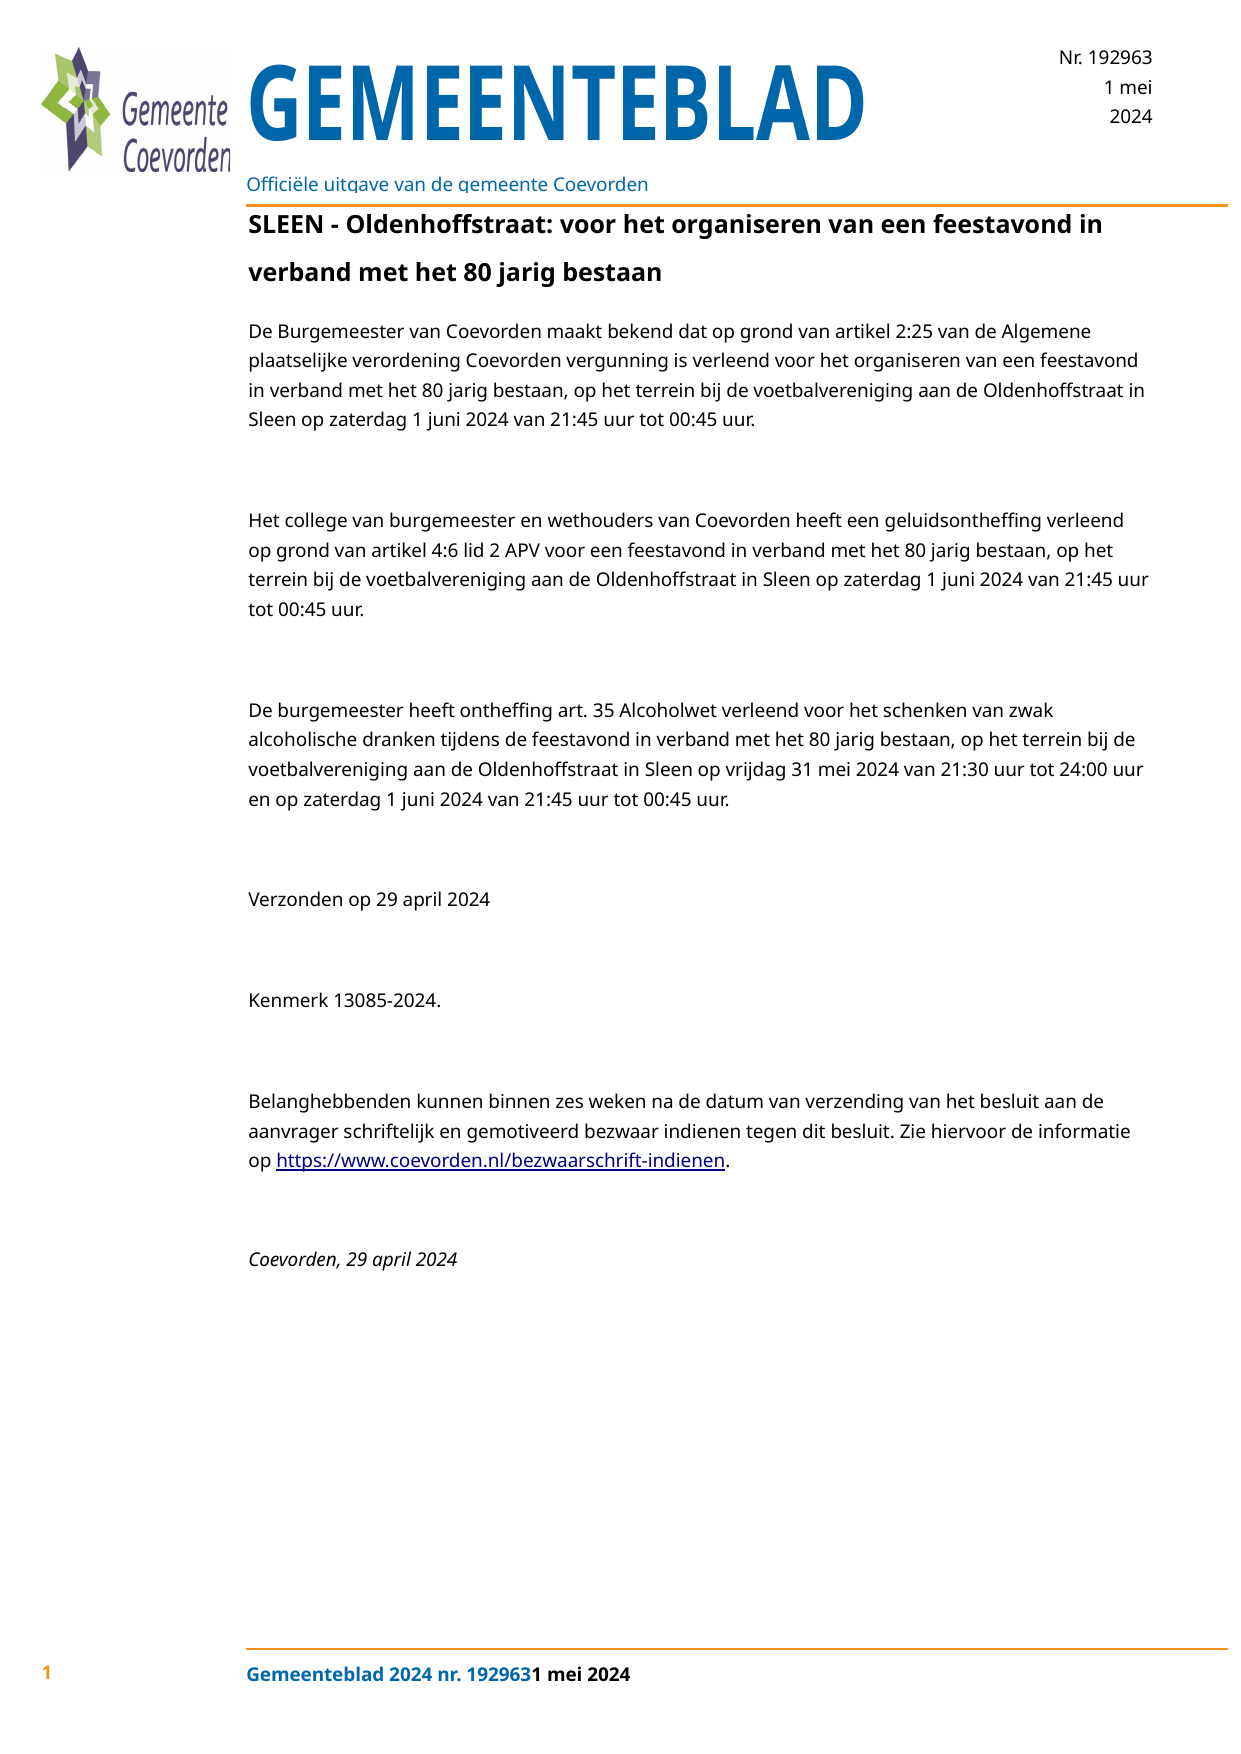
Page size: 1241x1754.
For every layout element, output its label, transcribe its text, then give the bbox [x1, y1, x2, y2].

text Coevorden, 29 april 2024 [248, 1246, 1152, 1271]
text De burgemeester heeft ontheffing art. 35 Alcoholwet verleend voor het schenken van zwak alcoholische dranken tijdens de feestavond in verband met het 80 jarig bestaan, op het terrein bij de voetbalvereniging aan de Oldenhoffstraat in Sleen op vrijdag 31 mei 2024 van 21:30 uur tot 24:00 uur en op zaterdag 1 juni 2024 van 21:45 uur tot 00:45 uur. [248, 697, 1152, 812]
text Verzonden op 29 april 2024 [248, 887, 1152, 912]
text Het college van burgemeester en wethouders van Coevorden heeft een geluidsontheffing verleend op grond van artikel 4:6 lid 2 APV voor een feestavond in verband met het 80 jarig bestaan, op het terrein bij de voetbalvereniging aan de Oldenhoffstraat in Sleen op zaterdag 1 juni 2024 van 21:45 uur tot 00:45 uur. [248, 507, 1152, 622]
text SLEEN - Oldenhoffstraat: voor het organiseren van een feestavond in verband met het 80 jarig bestaan [248, 207, 1152, 288]
text Kenmerk 13085-2024. [248, 987, 1152, 1013]
text De Burgemeester van Coevorden maakt bekend dat op grond van artikel 2:25 van de Algemene plaatselijke verordening Coevorden vergunning is verleend voor het organiseren van een feestavond in verband met het 80 jarig bestaan, op het terrein bij de voetbalvereniging aan de Oldenhoffstraat in Sleen op zaterdag 1 juni 2024 van 21:45 uur tot 00:45 uur. [248, 318, 1152, 432]
picture [41, 47, 231, 172]
text Belanghebbenden kunnen binnen zes weken na de datum van verzending van het besluit aan de aanvrager schriftelijk en gemotiveerd bezwaar indienen tegen dit besluit. Zie hiervoor de informatie op https://www.coevorden.nl/bezwaarschrift-indienen. [248, 1088, 1152, 1173]
